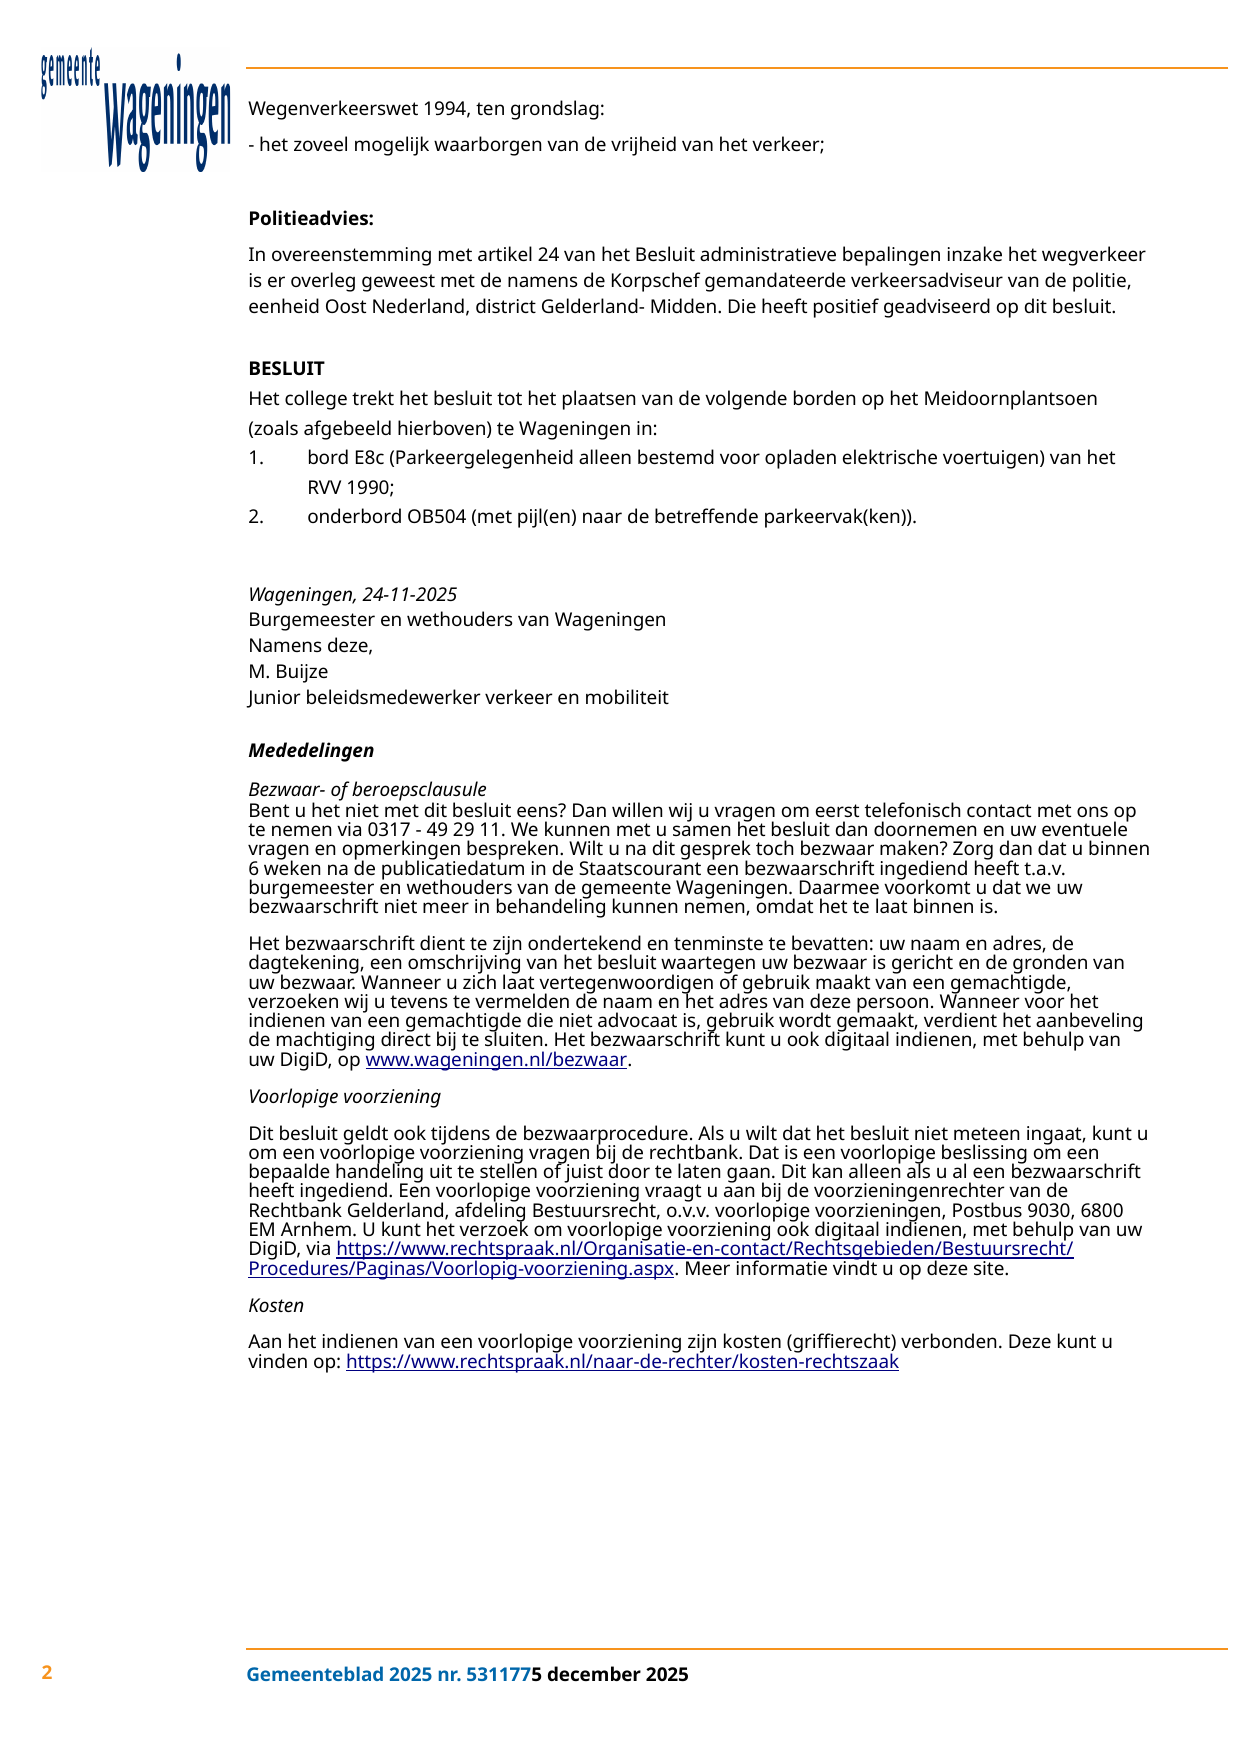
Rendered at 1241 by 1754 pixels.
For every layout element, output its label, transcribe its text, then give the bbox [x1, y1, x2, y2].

text Junior beleidsmedewerker verkeer en mobiliteit [248, 684, 1152, 709]
text Bezwaar- of beroepsclausule [248, 776, 1152, 802]
text Wegenverkeerswet 1994, ten grondslag: [248, 95, 1152, 121]
text Kosten [248, 1297, 1152, 1316]
text Burgemeester en wethouders van Wageningen [248, 607, 1152, 632]
text BESLUIT [248, 356, 1152, 381]
text Het college trekt het besluit tot het plaatsen van de volgende borden op het Meidoornplantsoen (zoals afgebeeld hierboven) te Wageningen in: [248, 385, 1152, 441]
text Voorlopige voorziening [248, 1088, 1152, 1107]
list onderbord OB504 (met pijl(en) naar de betreffende parkeervak(ken)). [248, 503, 1152, 529]
text Aan het indienen van een voorlopige voorziening zijn kosten (griffierecht) verbonden. Deze kunt u vinden op: https://www.rechtspraak.nl/naar-de-rechter/kosten-rechtszaak [248, 1333, 1152, 1372]
picture [41, 47, 231, 172]
text Wageningen, 24-11-2025 [248, 581, 1152, 607]
text M. Buijze [248, 658, 1152, 684]
text Bent u het niet met dit besluit eens? Dan willen wij u vragen om eerst telefonisch contact met ons op te nemen via 0317 - 49 29 11. We kunnen met u samen het besluit dan doornemen en uw eventuele vragen en opmerkingen bespreken. Wilt u na dit gesprek toch bezwaar maken? Zorg dan dat u binnen 6 weken na de publicatiedatum in de Staatscourant een bezwaarschrift ingediend heeft t.a.v. burgemeester en wethouders van de gemeente Wageningen. Daarmee voorkomt u dat we uw bezwaarschrift niet meer in behandeling kunnen nemen, omdat het te laat binnen is. [248, 802, 1152, 917]
text Namens deze, [248, 632, 1152, 658]
text - het zoveel mogelijk waarborgen van de vrijheid van het verkeer; [248, 131, 1152, 157]
text Politieadvies: [248, 205, 1152, 231]
text In overeenstemming met artikel 24 van het Besluit administratieve bepalingen inzake het wegverkeer is er overleg geweest met de namens de Korpschef gemandateerde verkeersadviseur van de politie, eenheid Oost Nederland, district Gelderland- Midden. Die heeft positief geadviseerd op dit besluit. [248, 241, 1152, 319]
list bord E8c (Parkeergelegenheid alleen bestemd voor opladen elektrische voertuigen) van het RVV 1990; [248, 444, 1152, 500]
text Het bezwaarschrift dient te zijn ondertekend en tenminste te bevatten: uw naam en adres, de dagtekening, een omschrijving van het besluit waartegen uw bezwaar is gericht en de gronden van uw bezwaar. Wanneer u zich laat vertegenwoordigen of gebruik maakt van een gemachtigde, verzoeken wij u tevens te vermelden de naam en het adres van deze persoon. Wanneer voor het indienen van een gemachtigde die niet advocaat is, gebruik wordt gemaakt, verdient het aanbeveling de machtiging direct bij te sluiten. Het bezwaarschrift kunt u ook digitaal indienen, met behulp van uw DigiD, op www.wageningen.nl/bezwaar. [248, 935, 1152, 1070]
text Mededelingen [248, 737, 1152, 762]
text Dit besluit geldt ook tijdens de bezwaarprocedure. Als u wilt dat het besluit niet meteen ingaat, kunt u om een voorlopige voorziening vragen bij de rechtbank. Dat is een voorlopige beslissing om een bepaalde handeling uit te stellen of juist door te laten gaan. Dit kan alleen als u al een bezwaarschrift heeft ingediend. Een voorlopige voorziening vraagt u aan bij de voorzieningenrechter van de Rechtbank Gelderland, afdeling Bestuursrecht, o.v.v. voorlopige voorzieningen, Postbus 9030, 6800 EM Arnhem. U kunt het verzoek om voorlopige voorziening ook digitaal indienen, met behulp van uw DigiD, via https://www.rechtspraak.nl/Organisatie-en-contact/Rechtsgebieden/Bestuursrecht/Procedures/Paginas/Voorlopig-voorziening.aspx. Meer informatie vindt u op deze site. [248, 1125, 1152, 1279]
